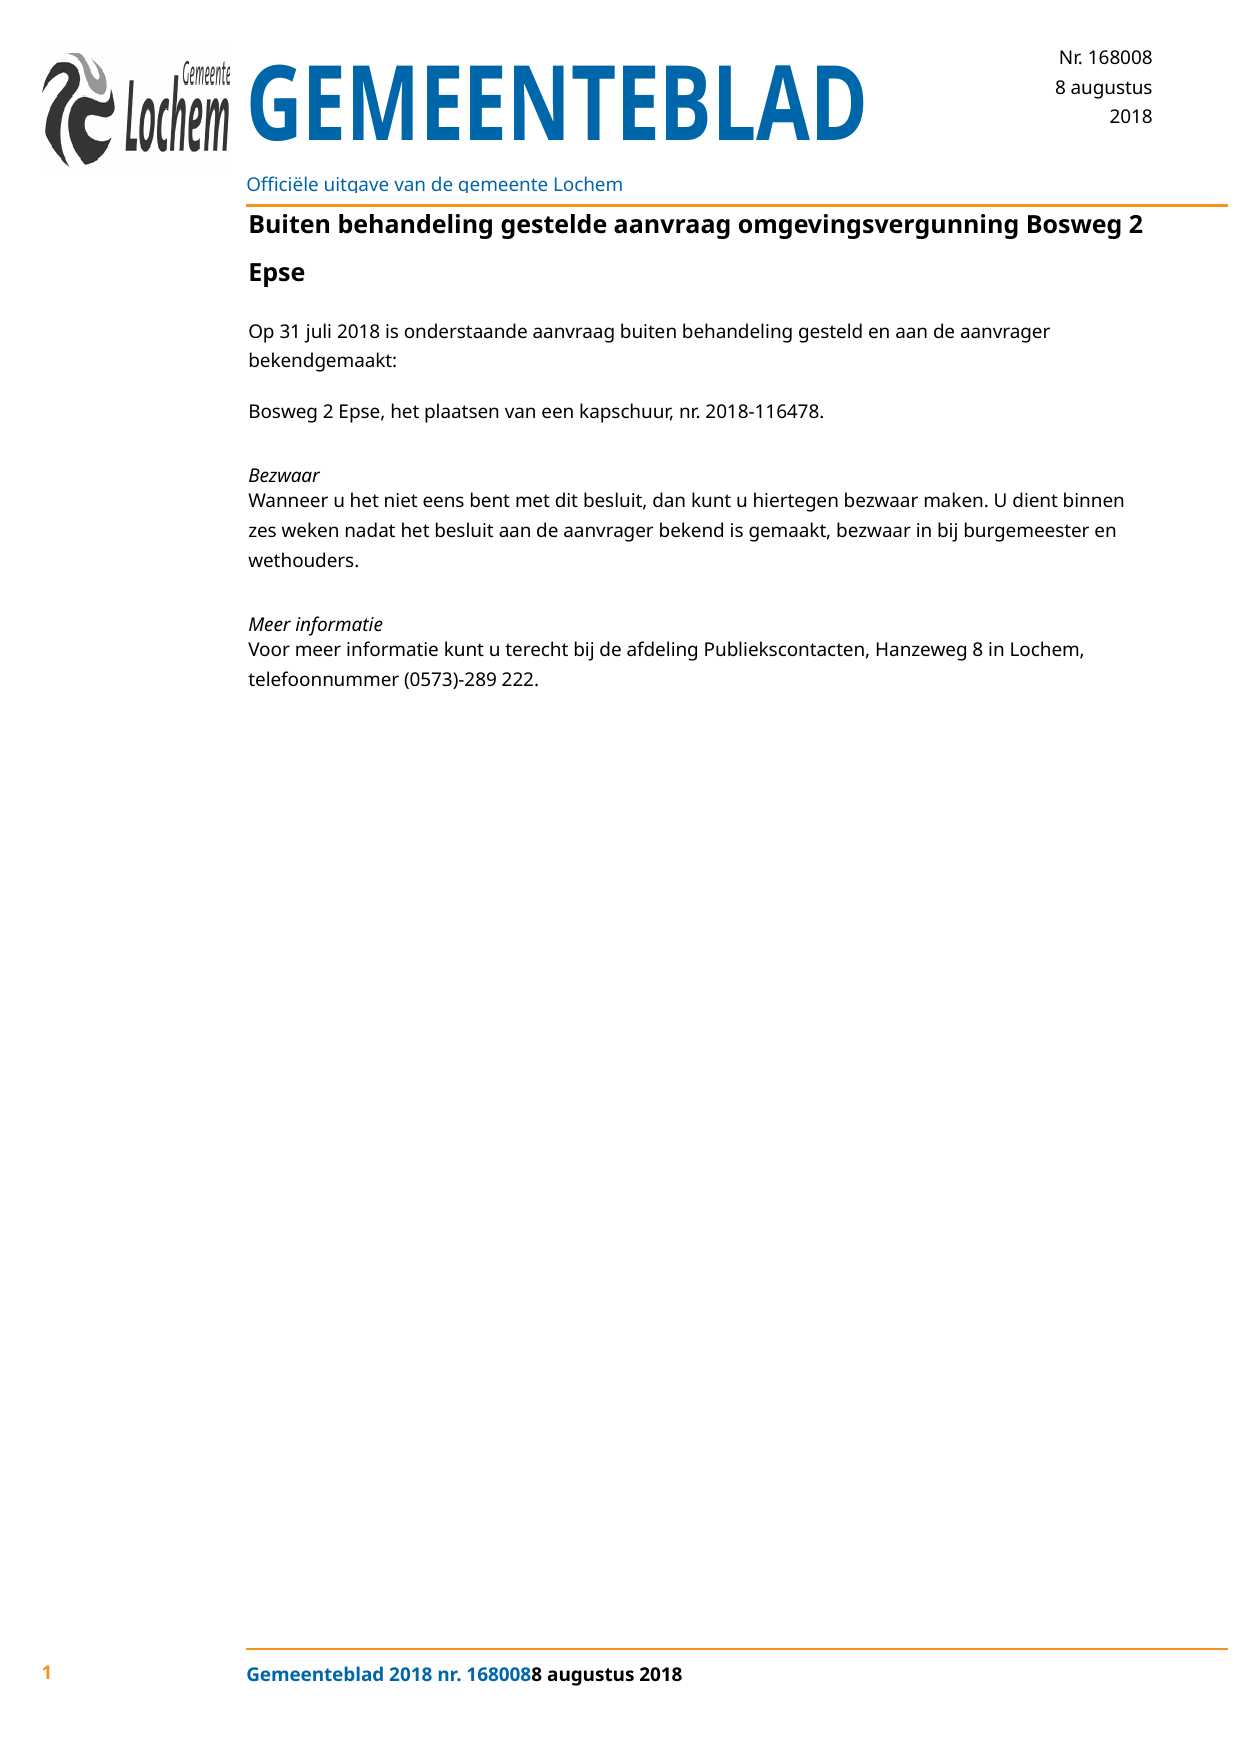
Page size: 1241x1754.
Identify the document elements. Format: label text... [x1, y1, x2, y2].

text Op 31 juli 2018 is onderstaande aanvraag buiten behandeling gesteld en aan de aanvrager bekendgemaakt: [248, 318, 1152, 373]
text Wanneer u het niet eens bent met dit besluit, dan kunt u hiertegen bezwaar maken. U dient binnen zes weken nadat het besluit aan de aanvrager bekend is gemaakt, bezwaar in bij burgemeester en wethouders. [248, 488, 1152, 572]
text Bosweg 2 Epse, het plaatsen van een kapschuur, nr. 2018-116478. [248, 398, 1152, 424]
text Voor meer informatie kunt u terecht bij de afdeling Publiekscontacten, Hanzeweg 8 in Lochem, telefoonnummer (0573)-289 222. [248, 636, 1152, 692]
text Meer informatie [248, 611, 1152, 636]
picture [41, 47, 231, 172]
text Buiten behandeling gestelde aanvraag omgevingsvergunning Bosweg 2 Epse [248, 207, 1152, 288]
text Bezwaar [248, 462, 1152, 488]
